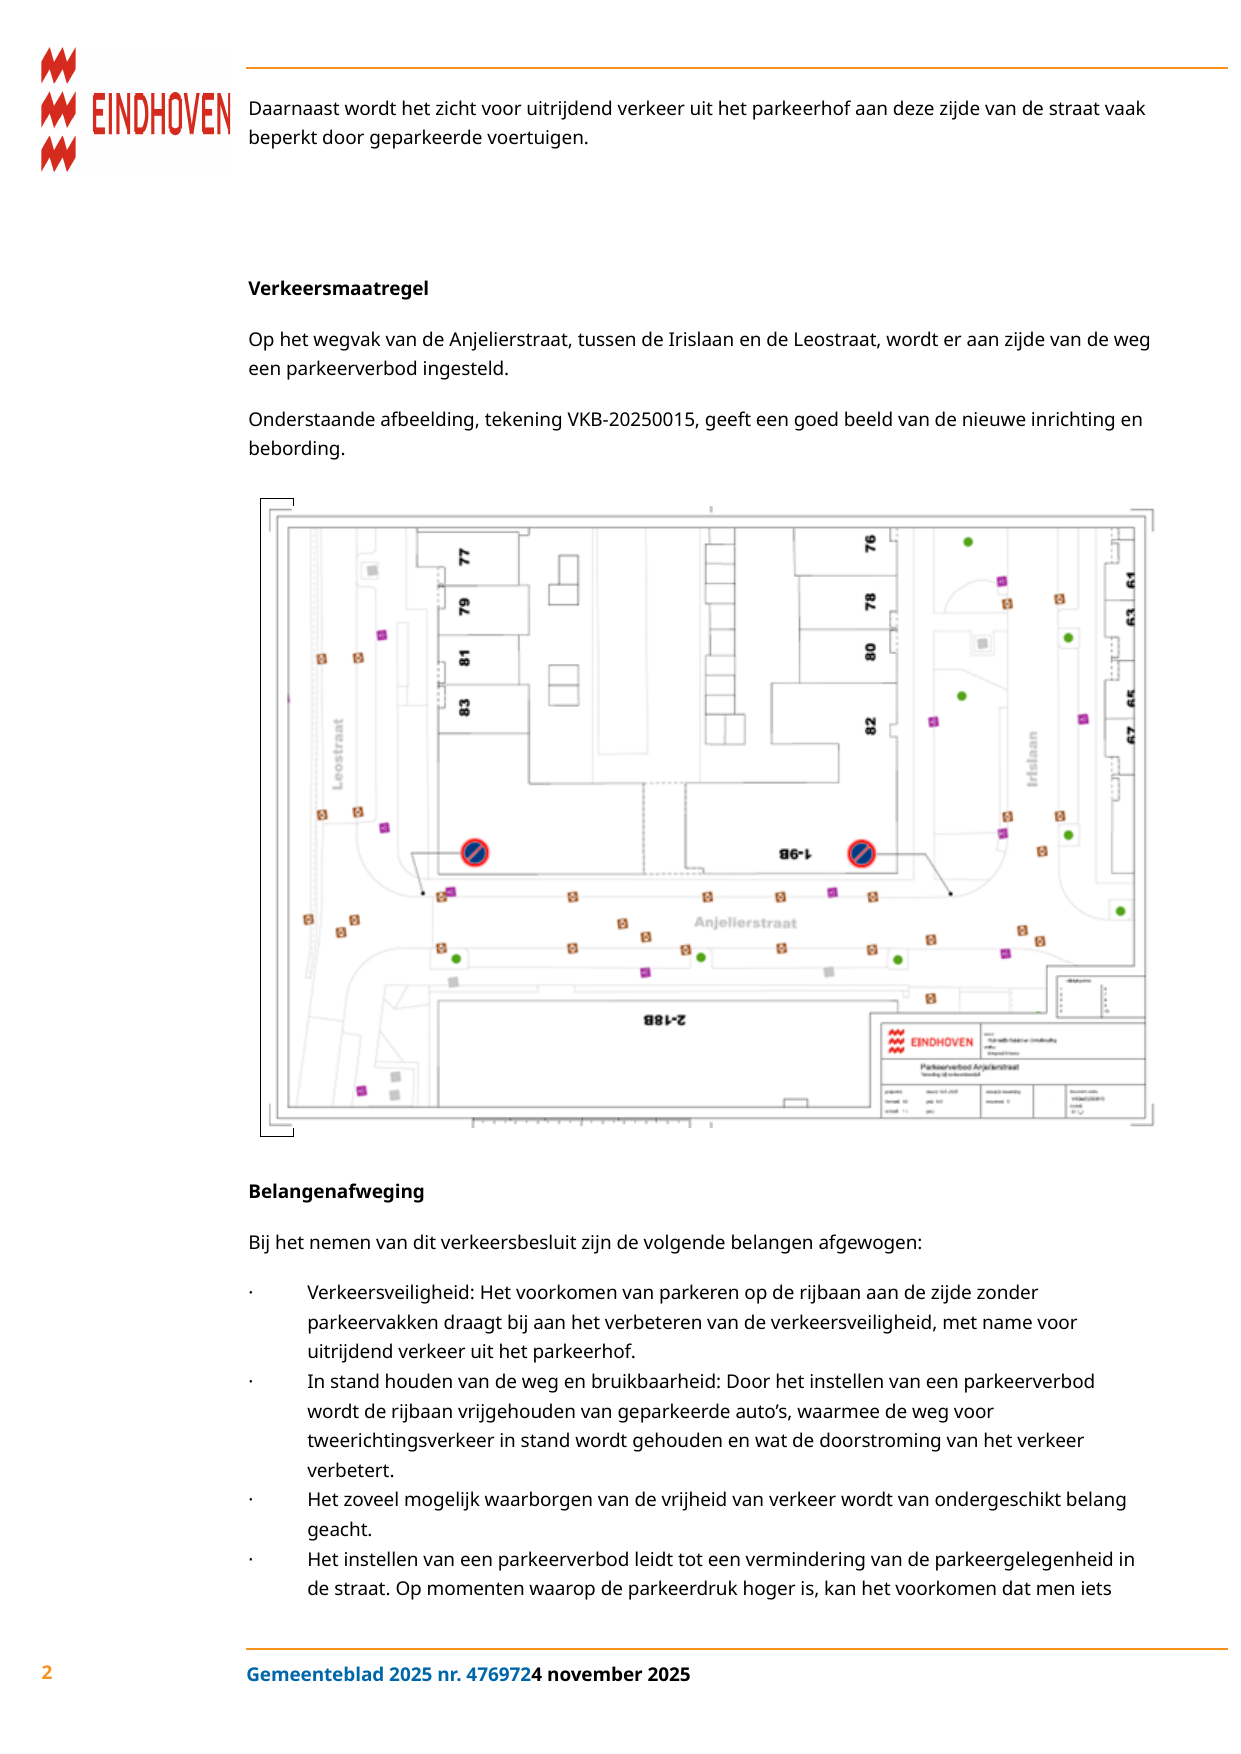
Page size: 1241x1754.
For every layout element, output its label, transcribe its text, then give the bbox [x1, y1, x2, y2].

picture [268, 506, 1155, 1128]
text Belangenafweging [248, 1179, 1152, 1204]
list Verkeersveiligheid: Het voorkomen van parkeren op de rijbaan aan de zijde zonder parkeervakken draagt bij aan het verbeteren van de verkeersveiligheid, met name voor uitrijdend verkeer uit het parkeerhof. [248, 1279, 1152, 1364]
list In stand houden van de weg en bruikbaarheid: Door het instellen van een parkeerverbod wordt de rijbaan vrijgehouden van geparkeerde auto’s, waarmee de weg voor tweerichtingsverkeer in stand wordt gehouden en wat de doorstroming van het verkeer verbetert. [248, 1368, 1152, 1483]
text Verkeersmaatregel [248, 276, 1152, 301]
picture [41, 47, 231, 172]
list Het instellen van een parkeerverbod leidt tot een vermindering van de parkeergelegenheid in de straat. Op momenten waarop de parkeerdruk hoger is, kan het voorkomen dat men iets [248, 1546, 1152, 1601]
text Bij het nemen van dit verkeersbesluit zijn de volgende belangen afgewogen: [248, 1229, 1152, 1255]
text Daarnaast wordt het zicht voor uitrijdend verkeer uit het parkeerhof aan deze zijde van de straat vaak beperkt door geparkeerde voertuigen. [248, 95, 1152, 150]
list Het zoveel mogelijk waarborgen van de vrijheid van verkeer wordt van ondergeschikt belang geacht. [248, 1487, 1152, 1542]
text Onderstaande afbeelding, tekening VKB-20250015, geeft een goed beeld van de nieuwe inrichting en bebording. [248, 406, 1152, 461]
text Op het wegvak van de Anjelierstraat, tussen de Irislaan en de Leostraat, wordt er aan zijde van de weg een parkeerverbod ingesteld. [248, 326, 1152, 381]
